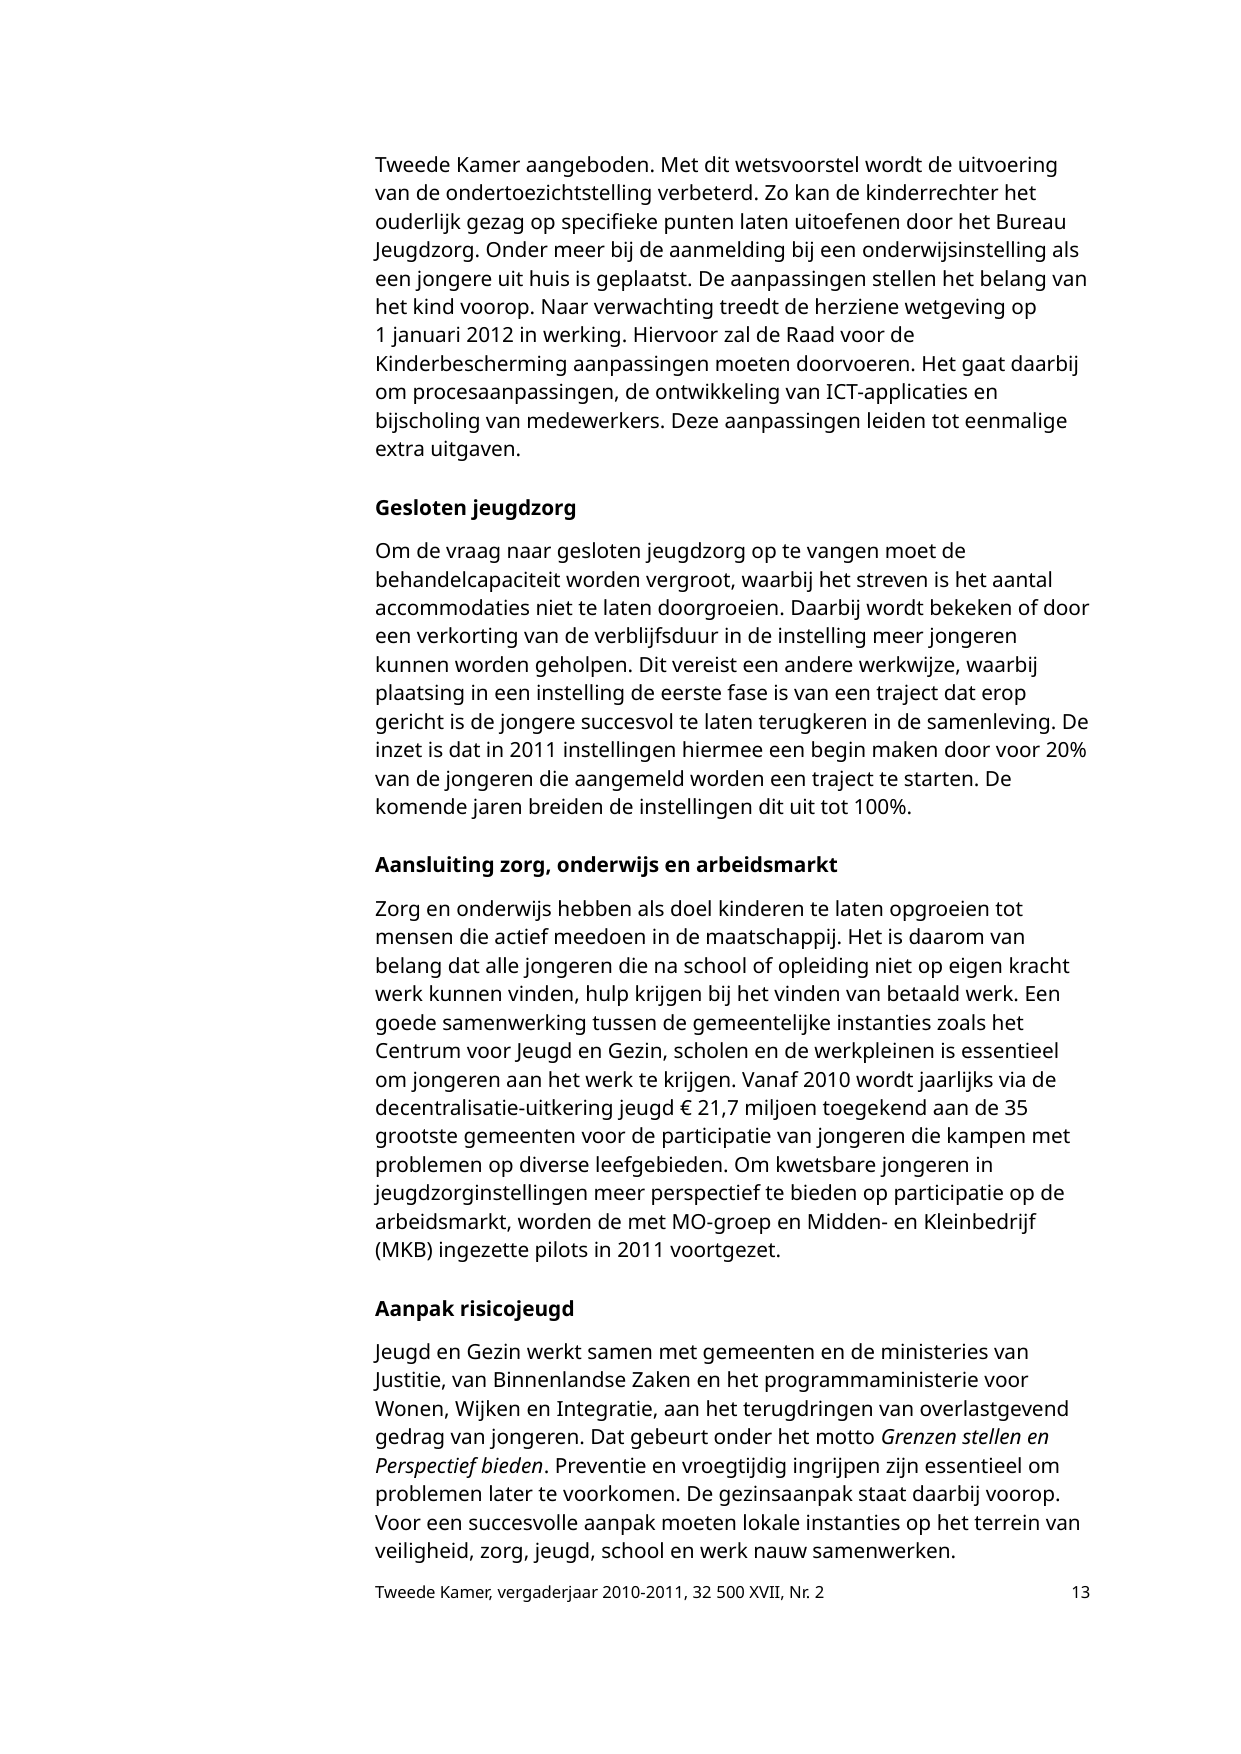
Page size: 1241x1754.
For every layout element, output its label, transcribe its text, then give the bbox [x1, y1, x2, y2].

text Jeugd en Gezin werkt samen met gemeenten en de ministeries van Justitie, van Binnenlandse Zaken en het programmaministerie voor Wonen, Wijken en Integratie, aan het terugdringen van overlastgevend gedrag van jongeren. Dat gebeurt onder het motto Grenzen stellen en Perspectief bieden. Preventie en vroegtijdig ingrijpen zijn essentieel om problemen later te voorkomen. De gezinsaanpak staat daarbij voorop. Voor een succesvolle aanpak moeten lokale instanties op het terrein van veiligheid, zorg, jeugd, school en werk nauw samenwerken. [375, 1337, 1090, 1565]
text Gesloten jeugdzorg [375, 493, 1090, 521]
text Om de vraag naar gesloten jeugdzorg op te vangen moet de behandelcapaciteit worden vergroot, waarbij het streven is het aantal accommodaties niet te laten doorgroeien. Daarbij wordt bekeken of door een verkorting van de verblijfsduur in de instelling meer jongeren kunnen worden geholpen. Dit vereist een andere werkwijze, waarbij plaatsing in een instelling de eerste fase is van een traject dat erop gericht is de jongere succesvol te laten terugkeren in de samenleving. De inzet is dat in 2011 instellingen hiermee een begin maken door voor 20% van de jongeren die aangemeld worden een traject te starten. De komende jaren breiden de instellingen dit uit tot 100%. [375, 536, 1090, 821]
text Aansluiting zorg, onderwijs en arbeidsmarkt [375, 851, 1090, 879]
text Zorg en onderwijs hebben als doel kinderen te laten opgroeien tot mensen die actief meedoen in de maatschappij. Het is daarom van belang dat alle jongeren die na school of opleiding niet op eigen kracht werk kunnen vinden, hulp krijgen bij het vinden van betaald werk. Een goede samenwerking tussen de gemeentelijke instanties zoals het Centrum voor Jeugd en Gezin, scholen en de werkpleinen is essentieel om jongeren aan het werk te krijgen. Vanaf 2010 wordt jaarlijks via de decentralisatie-uitkering jeugd € 21,7 miljoen toegekend aan de 35 grootste gemeenten voor de participatie van jongeren die kampen met problemen op diverse leefgebieden. Om kwetsbare jongeren in jeugdzorginstellingen meer perspectief te bieden op participatie op de arbeidsmarkt, worden de met MO-groep en Midden- en Kleinbedrijf (MKB) ingezette pilots in 2011 voortgezet. [375, 894, 1090, 1264]
text Tweede Kamer aangeboden. Met dit wetsvoorstel wordt de uitvoering van de ondertoezichtstelling verbeterd. Zo kan de kinderrechter het ouderlijk gezag op specifieke punten laten uitoefenen door het Bureau Jeugdzorg. Onder meer bij de aanmelding bij een onderwijsinstelling als een jongere uit huis is geplaatst. De aanpassingen stellen het belang van het kind voorop. Naar verwachting treedt de herziene wetgeving op 1 januari 2012 in werking. Hiervoor zal de Raad voor de Kinderbescherming aanpassingen moeten doorvoeren. Het gaat daarbij om procesaanpassingen, de ontwikkeling van ICT-applicaties en bijscholing van medewerkers. Deze aanpassingen leiden tot eenmalige extra uitgaven. [375, 150, 1090, 463]
text Aanpak risicojeugd [375, 1294, 1090, 1322]
